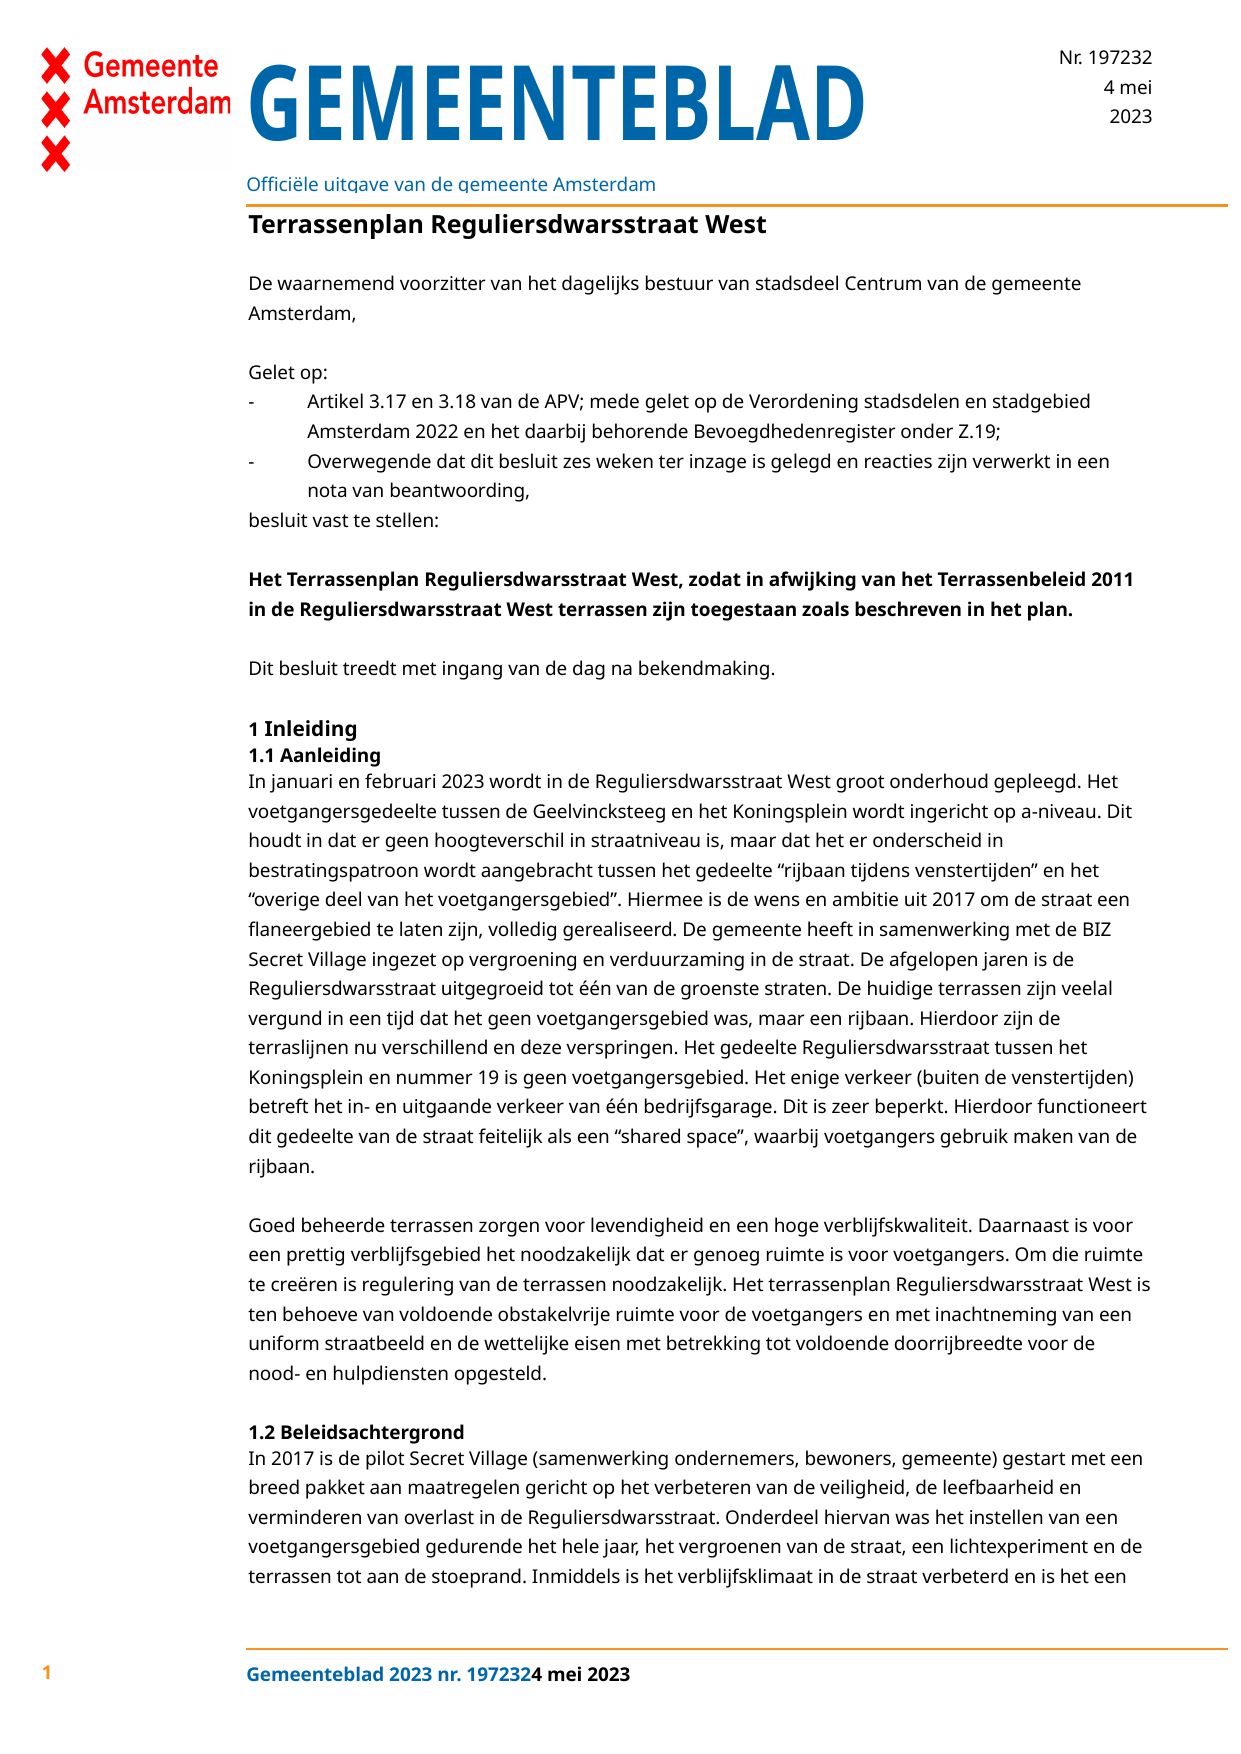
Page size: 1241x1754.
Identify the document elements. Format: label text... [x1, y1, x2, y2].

text Gelet op: [248, 359, 1152, 385]
list Artikel 3.17 en 3.18 van de APV; mede gelet op de Verordening stadsdelen en stadgebied Amsterdam 2022 en het daarbij behorende Bevoegdhedenregister onder Z.19; [248, 389, 1152, 444]
text De waarnemend voorzitter van het dagelijks bestuur van stadsdeel Centrum van de gemeente Amsterdam, [248, 270, 1152, 326]
text Terrassenplan Reguliersdwarsstraat West [248, 207, 1152, 241]
text 1 Inleiding [248, 714, 1152, 742]
text In januari en februari 2023 wordt in de Reguliersdwarsstraat West groot onderhoud gepleegd. Het voetgangersgedeelte tussen de Geelvincksteeg en het Koningsplein wordt ingericht op a-niveau. Dit houdt in dat er geen hoogteverschil in straatniveau is, maar dat het er onderscheid in bestratingspatroon wordt aangebracht tussen het gedeelte “rijbaan tijdens venstertijden” en het “overige deel van het voetgangersgebied”. Hiermee is de wens en ambitie uit 2017 om de straat een flaneergebied te laten zijn, volledig gerealiseerd. De gemeente heeft in samenwerking met de BIZ Secret Village ingezet op vergroening en verduurzaming in de straat. De afgelopen jaren is de Reguliersdwarsstraat uitgegroeid tot één van de groenste straten. De huidige terrassen zijn veelal vergund in een tijd dat het geen voetgangersgebied was, maar een rijbaan. Hierdoor zijn de terraslijnen nu verschillend en deze verspringen. Het gedeelte Reguliersdwarsstraat tussen het Koningsplein en nummer 19 is geen voetgangersgebied. Het enige verkeer (buiten de venstertijden) betreft het in- en uitgaande verkeer van één bedrijfsgarage. Dit is zeer beperkt. Hierdoor functioneert dit gedeelte van de straat feitelijk als een “shared space”, waarbij voetgangers gebruik maken van de rijbaan. [248, 768, 1152, 1178]
text besluit vast te stellen: [248, 507, 1152, 533]
text In 2017 is de pilot Secret Village (samenwerking ondernemers, bewoners, gemeente) gestart met een breed pakket aan maatregelen gericht op het verbeteren van de veiligheid, de leefbaarheid en verminderen van overlast in de Reguliersdwarsstraat. Onderdeel hiervan was het instellen van een voetgangersgebied gedurende het hele jaar, het vergroenen van de straat, een lichtexperiment en de terrassen tot aan de stoeprand. Inmiddels is het verblijfsklimaat in de straat verbeterd en is het een [248, 1445, 1152, 1589]
picture [41, 47, 231, 172]
text Goed beheerde terrassen zorgen voor levendigheid en een hoge verblijfskwaliteit. Daarnaast is voor een prettig verblijfsgebied het noodzakelijk dat er genoeg ruimte is voor voetgangers. Om die ruimte te creëren is regulering van de terrassen noodzakelijk. Het terrassenplan Reguliersdwarsstraat West is ten behoeve van voldoende obstakelvrije ruimte voor de voetgangers en met inachtneming van een uniform straatbeeld en de wettelijke eisen met betrekking tot voldoende doorrijbreedte voor de nood- en hulpdiensten opgesteld. [248, 1212, 1152, 1386]
text Het Terrassenplan Reguliersdwarsstraat West, zodat in afwijking van het Terrassenbeleid 2011 in de Reguliersdwarsstraat West terrassen zijn toegestaan zoals beschreven in het plan. [248, 566, 1152, 621]
text 1.1 Aanleiding [248, 742, 1152, 768]
text Dit besluit treedt met ingang van de dag na bekendmaking. [248, 655, 1152, 681]
text 1.2 Beleidsachtergrond [248, 1419, 1152, 1445]
list Overwegende dat dit besluit zes weken ter inzage is gelegd en reacties zijn verwerkt in een nota van beantwoording, [248, 448, 1152, 503]
